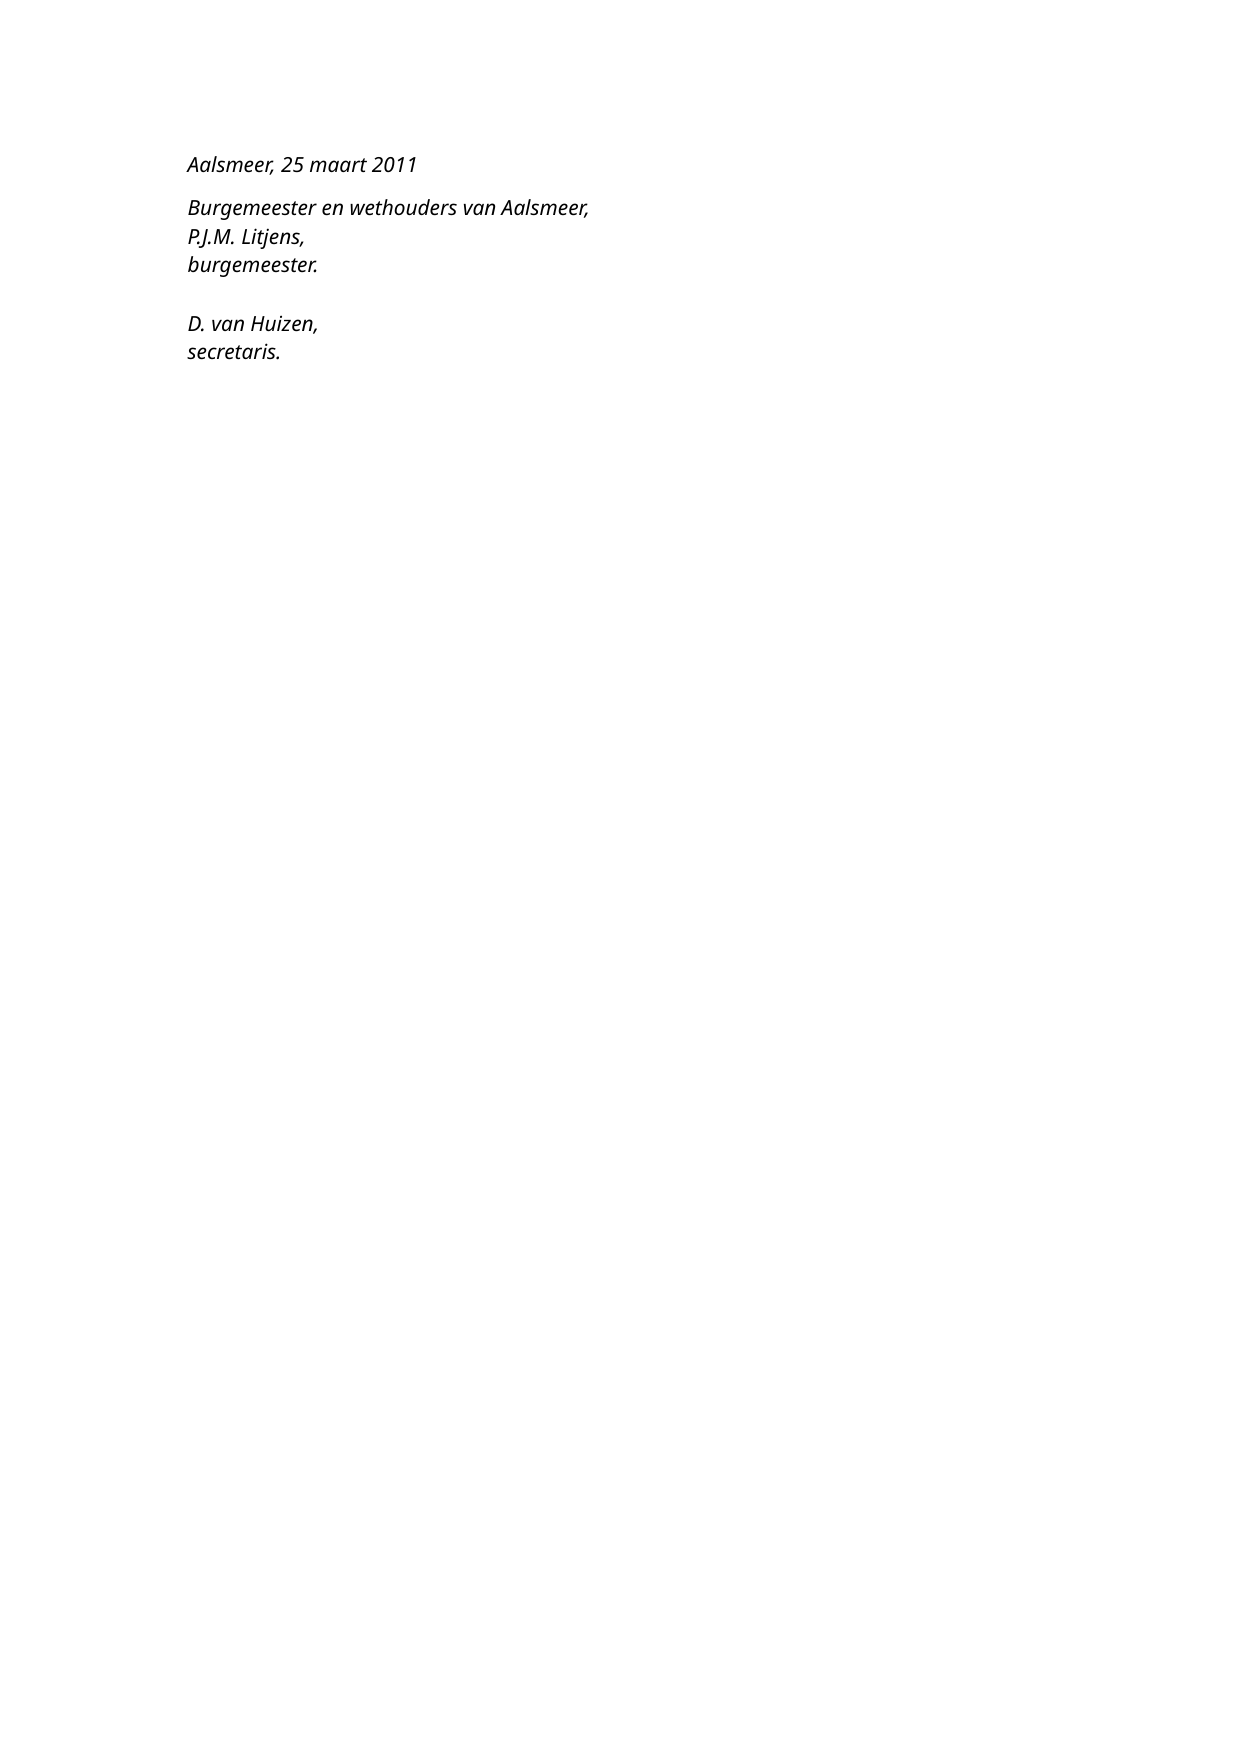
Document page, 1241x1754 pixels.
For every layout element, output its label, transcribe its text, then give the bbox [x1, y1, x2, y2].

text D. van Huizen, [187, 309, 1053, 337]
text Aalsmeer, 25 maart 2011 [187, 150, 1053, 178]
text P.J.M. Litjens, [187, 222, 1053, 250]
text secretaris. [187, 337, 1053, 366]
text Burgemeester en wethouders van Aalsmeer, [187, 193, 1053, 222]
text burgemeester. [187, 250, 1053, 279]
